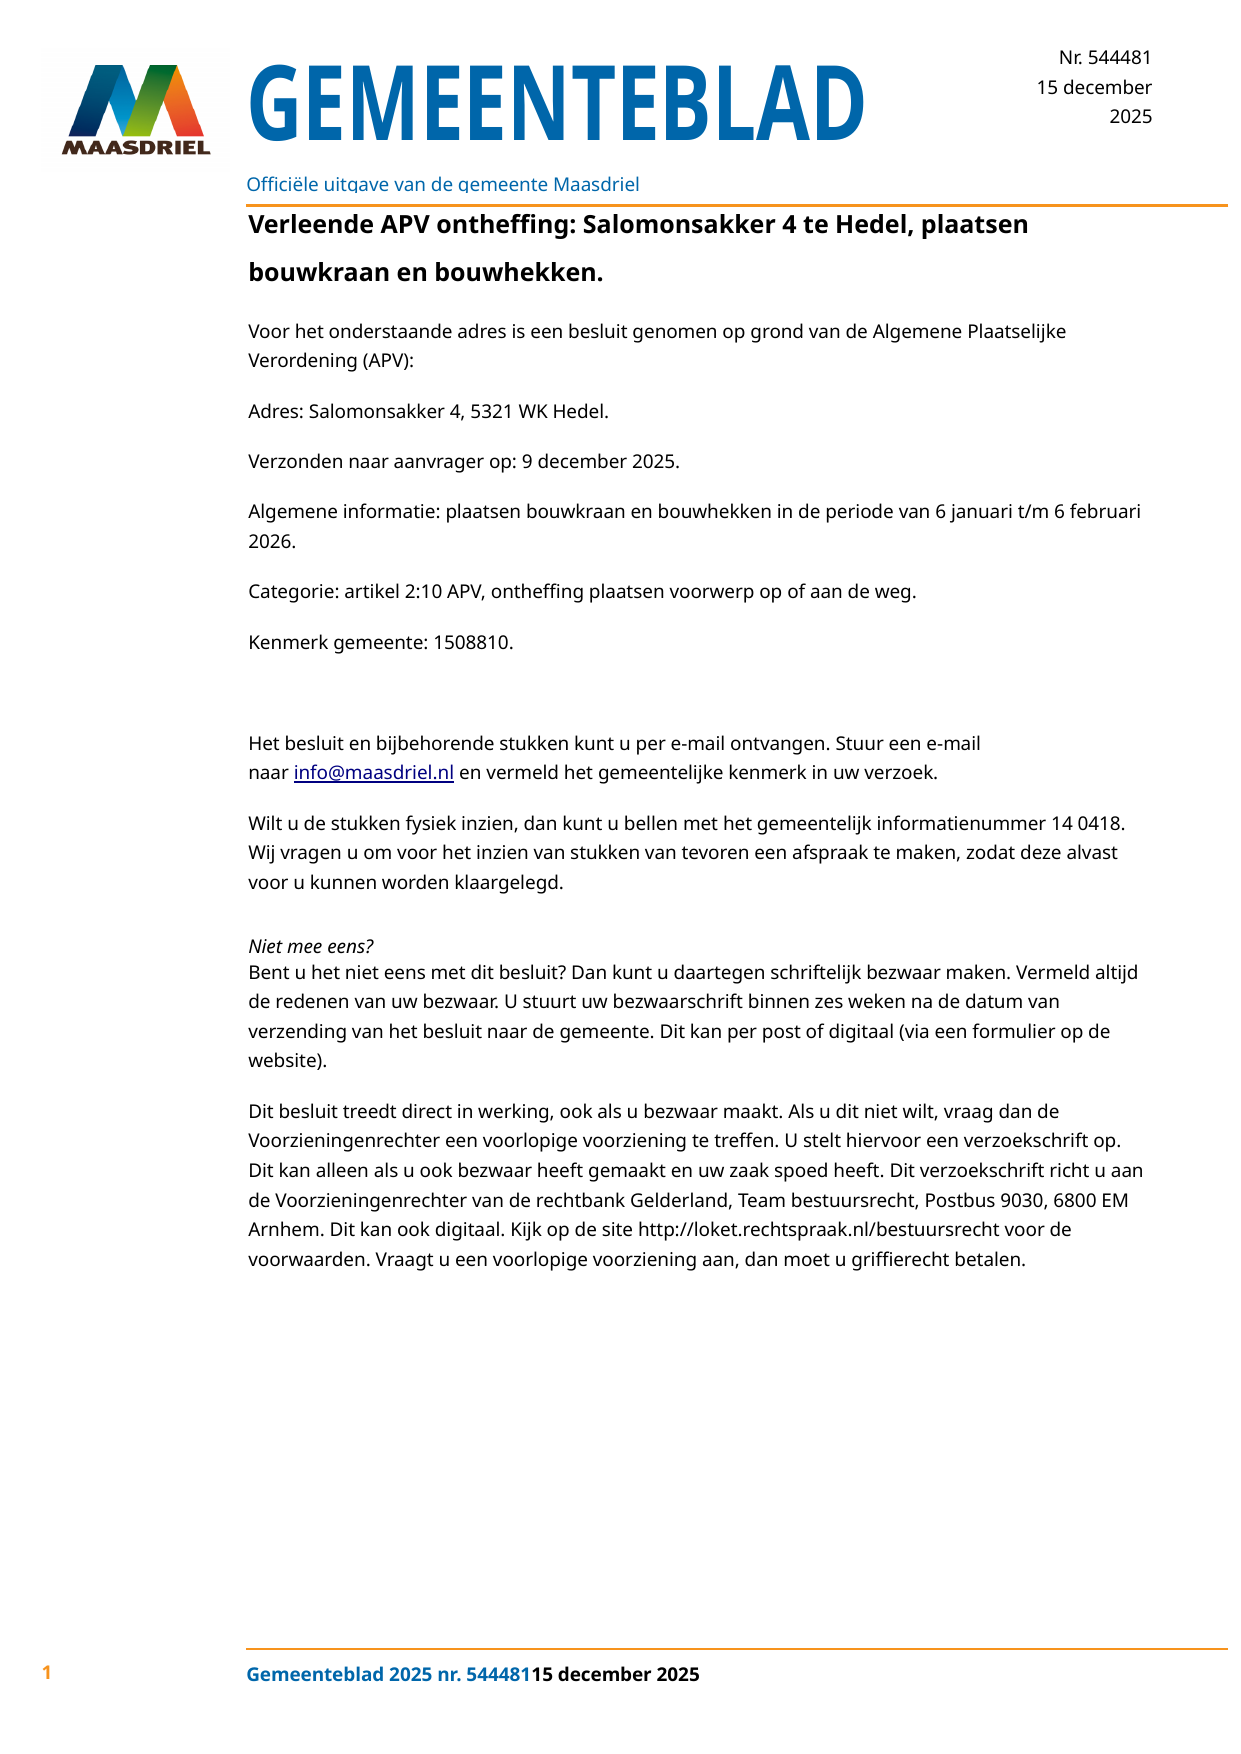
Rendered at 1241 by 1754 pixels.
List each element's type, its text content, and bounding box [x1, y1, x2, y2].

text Categorie: artikel 2:10 APV, ontheffing plaatsen voorwerp op of aan de weg. [248, 579, 1152, 604]
text Algemene informatie: plaatsen bouwkraan en bouwhekken in de periode van 6 januari t/m 6 februari 2026. [248, 499, 1152, 554]
text Dit besluit treedt direct in werking, ook als u bezwaar maakt. Als u dit niet wilt, vraag dan de Voorzieningenrechter een voorlopige voorziening te treffen. U stelt hiervoor een verzoekschrift op. Dit kan alleen als u ook bezwaar heeft gemaakt en uw zaak spoed heeft. Dit verzoekschrift richt u aan de Voorzieningenrechter van de rechtbank Gelderland, Team bestuursrecht, Postbus 9030, 6800 EM Arnhem. Dit kan ook digitaal. Kijk op de site http://loket.rechtspraak.nl/bestuursrecht voor de voorwaarden. Vraagt u een voorlopige voorziening aan, dan moet u griffierecht betalen. [248, 1098, 1152, 1272]
text Niet mee eens? [248, 933, 1152, 959]
text Voor het onderstaande adres is een besluit genomen op grond van de Algemene Plaatselijke Verordening (APV): [248, 318, 1152, 373]
text Wilt u de stukken fysiek inzien, dan kunt u bellen met het gemeentelijk informatienummer 14 0418. Wij vragen u om voor het inzien van stukken van tevoren een afspraak te maken, zodat deze alvast voor u kunnen worden klaargelegd. [248, 810, 1152, 895]
text Kenmerk gemeente: 1508810. [248, 629, 1152, 655]
text Het besluit en bijbehorende stukken kunt u per e-mail ontvangen. Stuur een e-mail naar info@maasdriel.nl en vermeld het gemeentelijke kenmerk in uw verzoek. [248, 730, 1152, 785]
text Verleende APV ontheffing: Salomonsakker 4 te Hedel, plaatsen bouwkraan en bouwhekken. [248, 207, 1152, 288]
text Bent u het niet eens met dit besluit? Dan kunt u daartegen schriftelijk bezwaar maken. Vermeld altijd de redenen van uw bezwaar. U stuurt uw bezwaarschrift binnen zes weken na de datum van verzending van het besluit naar de gemeente. Dit kan per post of digitaal (via een formulier op de website). [248, 959, 1152, 1073]
text Verzonden naar aanvrager op: 9 december 2025. [248, 448, 1152, 474]
picture [41, 47, 231, 172]
text Adres: Salomonsakker 4, 5321 WK Hedel. [248, 398, 1152, 424]
